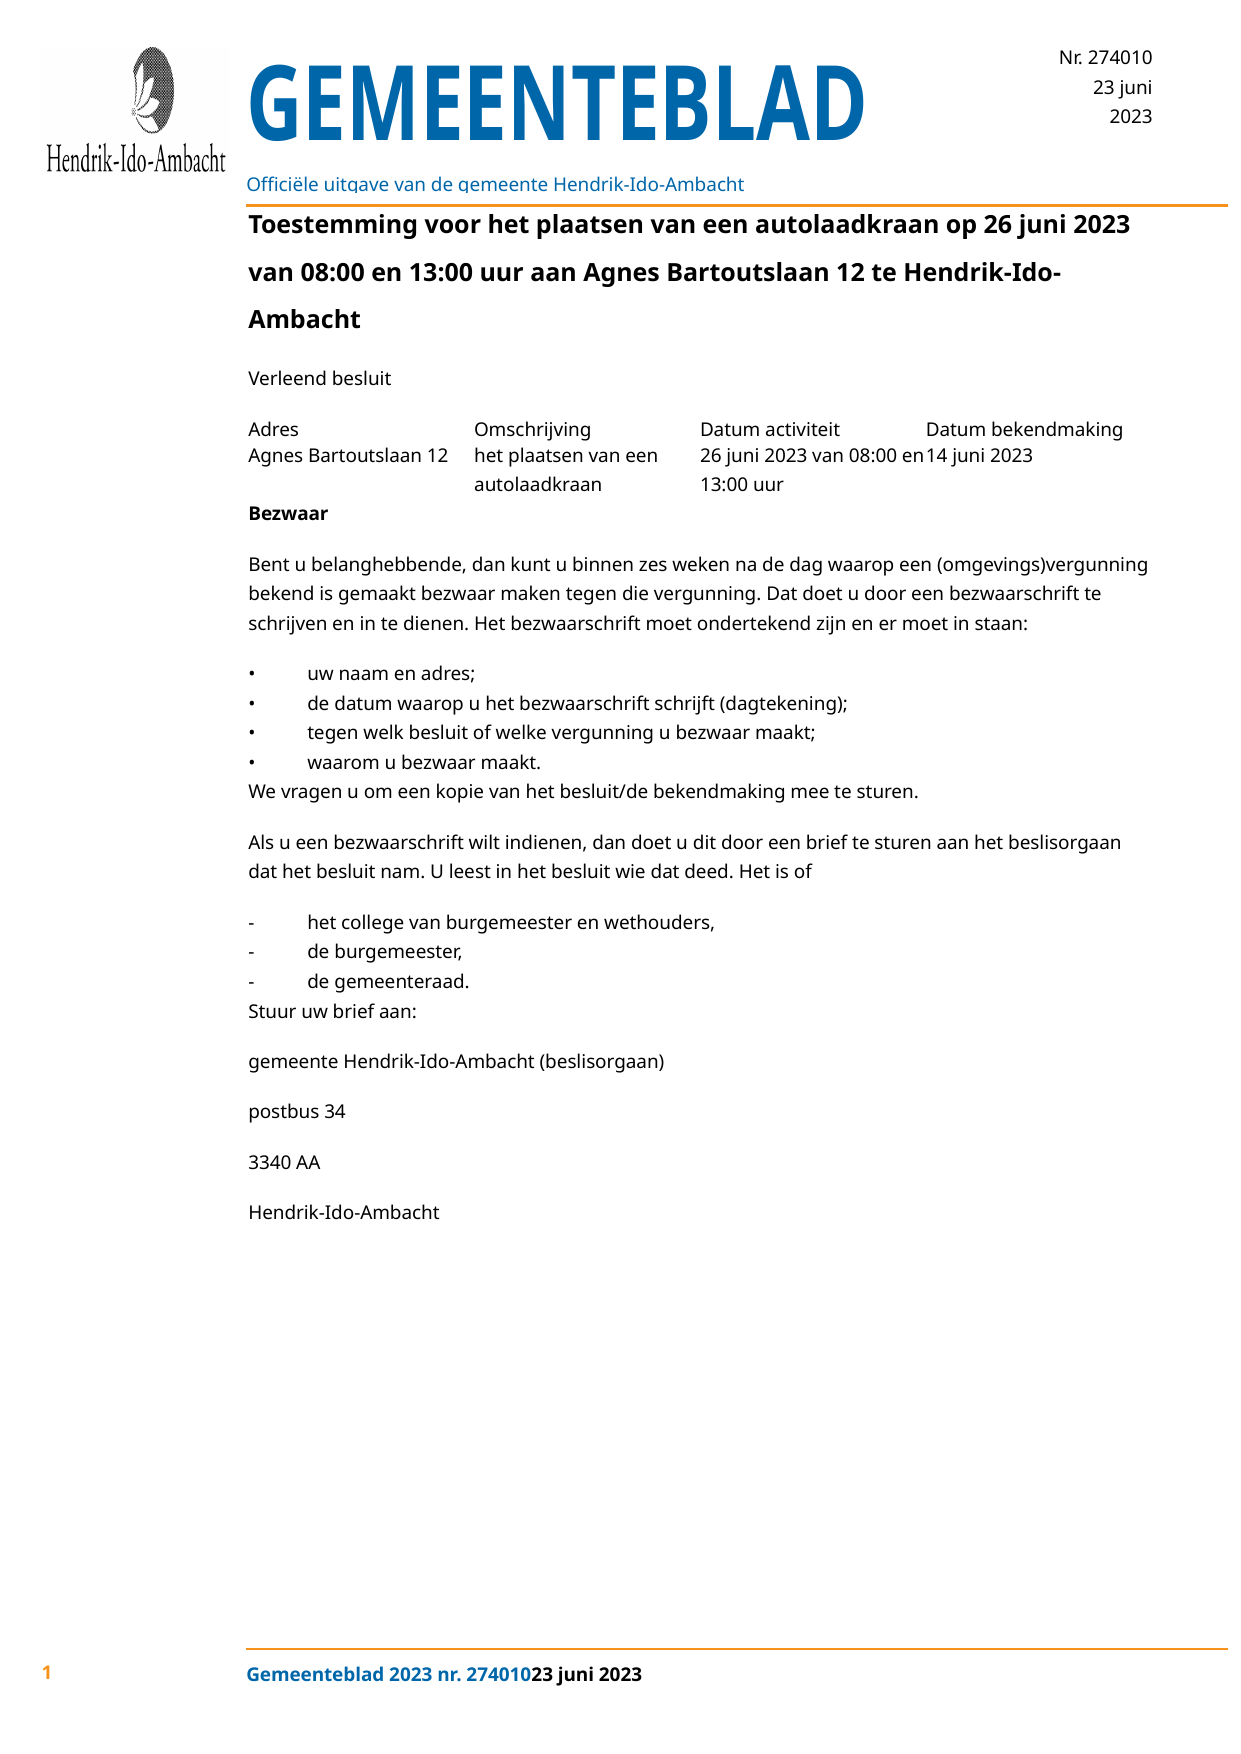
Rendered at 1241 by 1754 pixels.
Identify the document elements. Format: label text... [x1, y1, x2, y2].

table_header Omschrijving [474, 416, 700, 442]
text gemeente Hendrik-Ido-Ambacht (beslisorgaan) [248, 1048, 1152, 1074]
list de gemeenteraad. [248, 968, 1152, 994]
text Stuur uw brief aan: [248, 998, 1152, 1023]
text 3340 AA [248, 1149, 1152, 1175]
text We vragen u om een kopie van het besluit/de bekendmaking mee te sturen. [248, 779, 1152, 804]
list uw naam en adres; [248, 660, 1152, 686]
text Bezwaar [248, 500, 1152, 526]
table_header Datum activiteit [700, 416, 926, 442]
table_cell 14 juni 2023 [926, 442, 1152, 497]
list waarom u bezwaar maakt. [248, 749, 1152, 775]
list het college van burgemeester en wethouders, [248, 909, 1152, 935]
table_cell 26 juni 2023 van 08:00 en 13:00 uur [700, 442, 926, 497]
list de datum waarop u het bezwaarschrift schrijft (dagtekening); [248, 690, 1152, 716]
text Toestemming voor het plaatsen van een autolaadkraan op 26 juni 2023 van 08:00 en 13:00 uur aan Agnes Bartoutslaan 12 te Hendrik-Ido-Ambacht [248, 207, 1152, 336]
table_cell het plaatsen van een autolaadkraan [474, 442, 700, 497]
table_header Datum bekendmaking [926, 416, 1152, 442]
text postbus 34 [248, 1099, 1152, 1124]
table_cell Agnes Bartoutslaan 12 [248, 442, 474, 497]
list de burgemeester, [248, 939, 1152, 964]
list tegen welk besluit of welke vergunning u bezwaar maakt; [248, 719, 1152, 745]
text Als u een bezwaarschrift wilt indienen, dan doet u dit door een brief te sturen aan het beslisorgaan dat het besluit nam. U leest in het besluit wie dat deed. Het is of [248, 829, 1152, 884]
picture [41, 47, 231, 172]
table_header Adres [248, 416, 474, 442]
text Bent u belanghebbende, dan kunt u binnen zes weken na de dag waarop een (omgevings)vergunning bekend is gemaakt bezwaar maken tegen die vergunning. Dat doet u door een bezwaarschrift te schrijven en in te dienen. Het bezwaarschrift moet ondertekend zijn en er moet in staan: [248, 551, 1152, 636]
text Verleend besluit [248, 366, 1152, 391]
text Hendrik-Ido-Ambacht [248, 1199, 1152, 1225]
